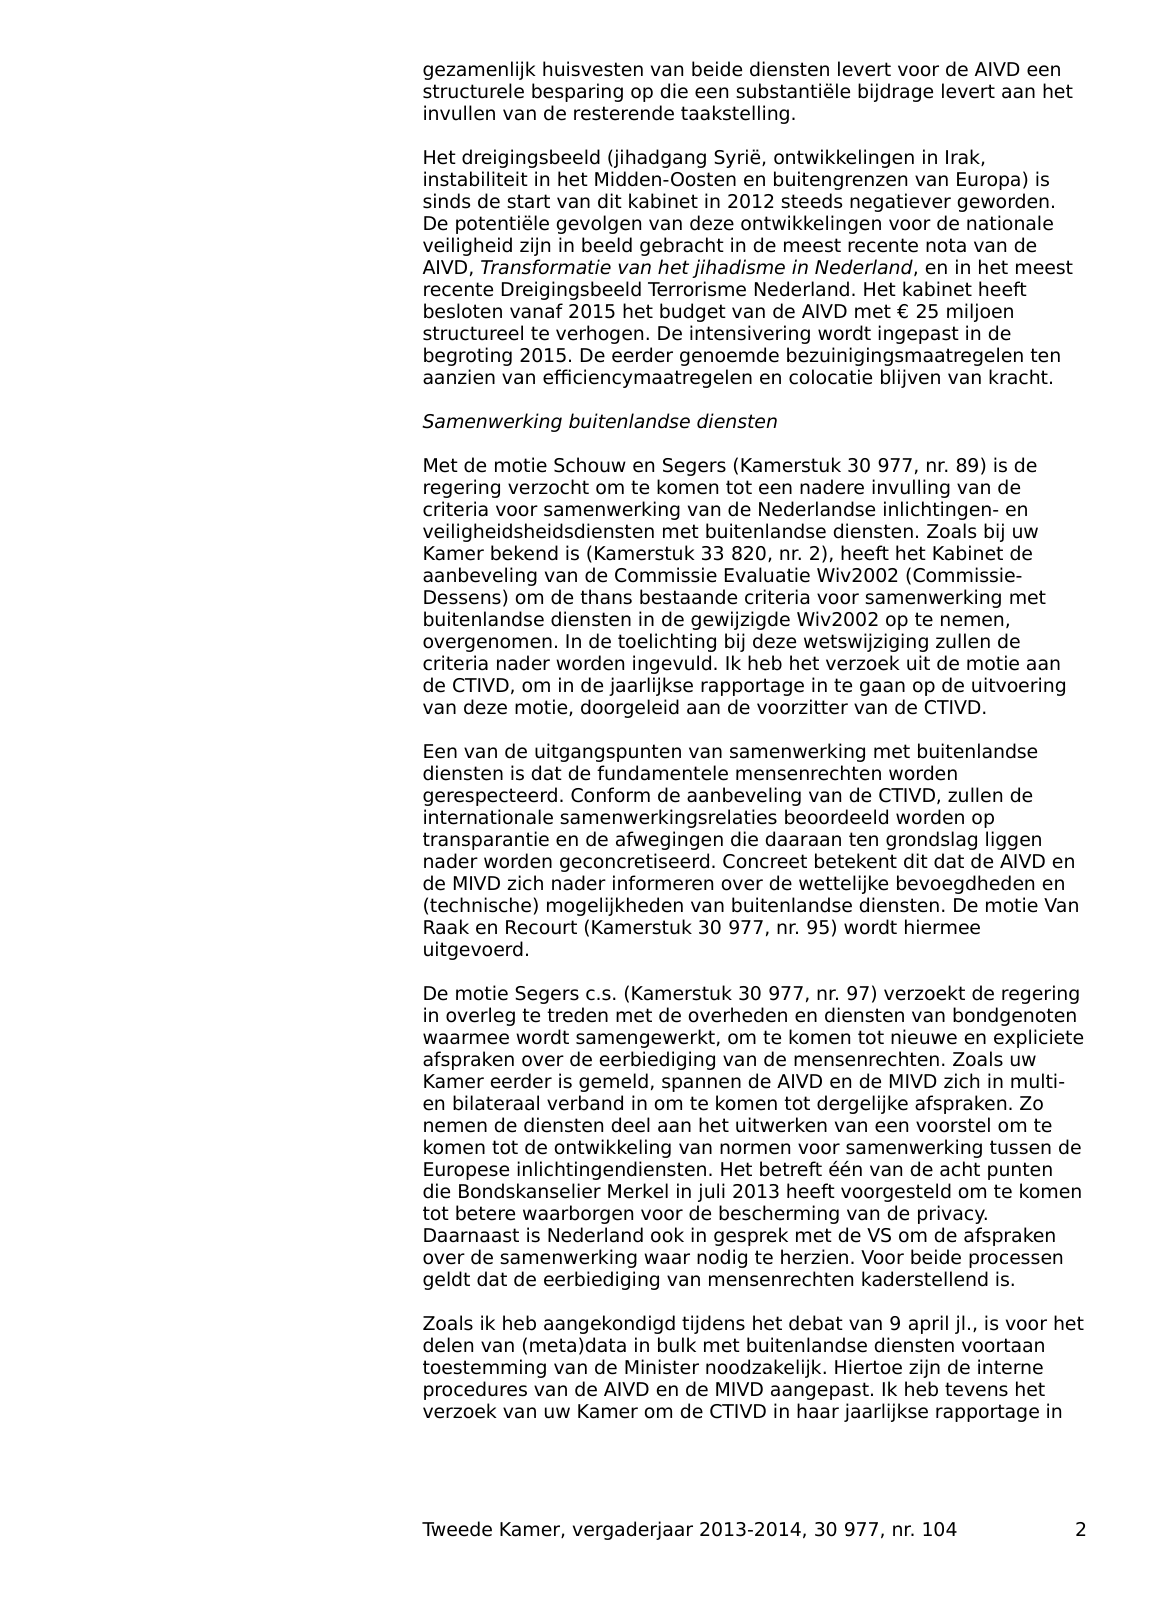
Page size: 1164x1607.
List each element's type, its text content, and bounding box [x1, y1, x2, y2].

text Een van de uitgangspunten van samenwerking met buitenlandse diensten is dat de fundamentele mensenrechten worden gerespecteerd. Conform de aanbeveling van de CTIVD, zullen de internationale samenwerkingsrelaties beoordeeld worden op transparantie en de afwegingen die daaraan ten grondslag liggen nader worden geconcretiseerd. Concreet betekent dit dat de AIVD en de MIVD zich nader informeren over de wettelijke bevoegdheden en (technische) mogelijkheden van buitenlandse diensten. De motie Van Raak en Recourt (Kamerstuk 30 977, nr. 95) wordt hiermee uitgevoerd. [422, 741, 1087, 961]
text Het dreigingsbeeld (jihadgang Syrië, ontwikkelingen in Irak, instabiliteit in het Midden-Oosten en buitengrenzen van Europa) is sinds de start van dit kabinet in 2012 steeds negatiever geworden. De potentiële gevolgen van deze ontwikkelingen voor de nationale veiligheid zijn in beeld gebracht in de meest recente nota van de AIVD, Transformatie van het jihadisme in Nederland, en in het meest recente Dreigingsbeeld Terrorisme Nederland. Het kabinet heeft besloten vanaf 2015 het budget van de AIVD met € 25 miljoen structureel te verhogen. De intensivering wordt ingepast in de begroting 2015. De eerder genoemde bezuinigingsmaatregelen ten aanzien van efficiencymaatregelen en colocatie blijven van kracht. [422, 147, 1087, 389]
subtitle Samenwerking buitenlandse diensten [422, 411, 1087, 433]
text Zoals ik heb aangekondigd tijdens het debat van 9 april jl., is voor het delen van (meta)data in bulk met buitenlandse diensten voortaan toestemming van de Minister noodzakelijk. Hiertoe zijn de interne procedures van de AIVD en de MIVD aangepast. Ik heb tevens het verzoek van uw Kamer om de CTIVD in haar jaarlijkse rapportage in [422, 1313, 1087, 1423]
text Met de motie Schouw en Segers (Kamerstuk 30 977, nr. 89) is de regering verzocht om te komen tot een nadere invulling van de criteria voor samenwerking van de Nederlandse inlichtingen- en veiligheidsheidsdiensten met buitenlandse diensten. Zoals bij uw Kamer bekend is (Kamerstuk 33 820, nr. 2), heeft het Kabinet de aanbeveling van de Commissie Evaluatie Wiv2002 (Commissie-Dessens) om de thans bestaande criteria voor samenwerking met buitenlandse diensten in de gewijzigde Wiv2002 op te nemen, overgenomen. In de toelichting bij deze wetswijziging zullen de criteria nader worden ingevuld. Ik heb het verzoek uit de motie aan de CTIVD, om in de jaarlijkse rapportage in te gaan op de uitvoering van deze motie, doorgeleid aan de voorzitter van de CTIVD. [422, 455, 1087, 719]
text gezamenlijk huisvesten van beide diensten levert voor de AIVD een structurele besparing op die een substantiële bijdrage levert aan het invullen van de resterende taakstelling. [422, 59, 1087, 125]
text De motie Segers c.s. (Kamerstuk 30 977, nr. 97) verzoekt de regering in overleg te treden met de overheden en diensten van bondgenoten waarmee wordt samengewerkt, om te komen tot nieuwe en expliciete afspraken over de eerbiediging van de mensenrechten. Zoals uw Kamer eerder is gemeld, spannen de AIVD en de MIVD zich in multi- en bilateraal verband in om te komen tot dergelijke afspraken. Zo nemen de diensten deel aan het uitwerken van een voorstel om te komen tot de ontwikkeling van normen voor samenwerking tussen de Europese inlichtingendiensten. Het betreft één van de acht punten die Bondskanselier Merkel in juli 2013 heeft voorgesteld om te komen tot betere waarborgen voor de bescherming van de privacy. Daarnaast is Nederland ook in gesprek met de VS om de afspraken over de samenwerking waar nodig te herzien. Voor beide processen geldt dat de eerbiediging van mensenrechten kaderstellend is. [422, 983, 1087, 1291]
